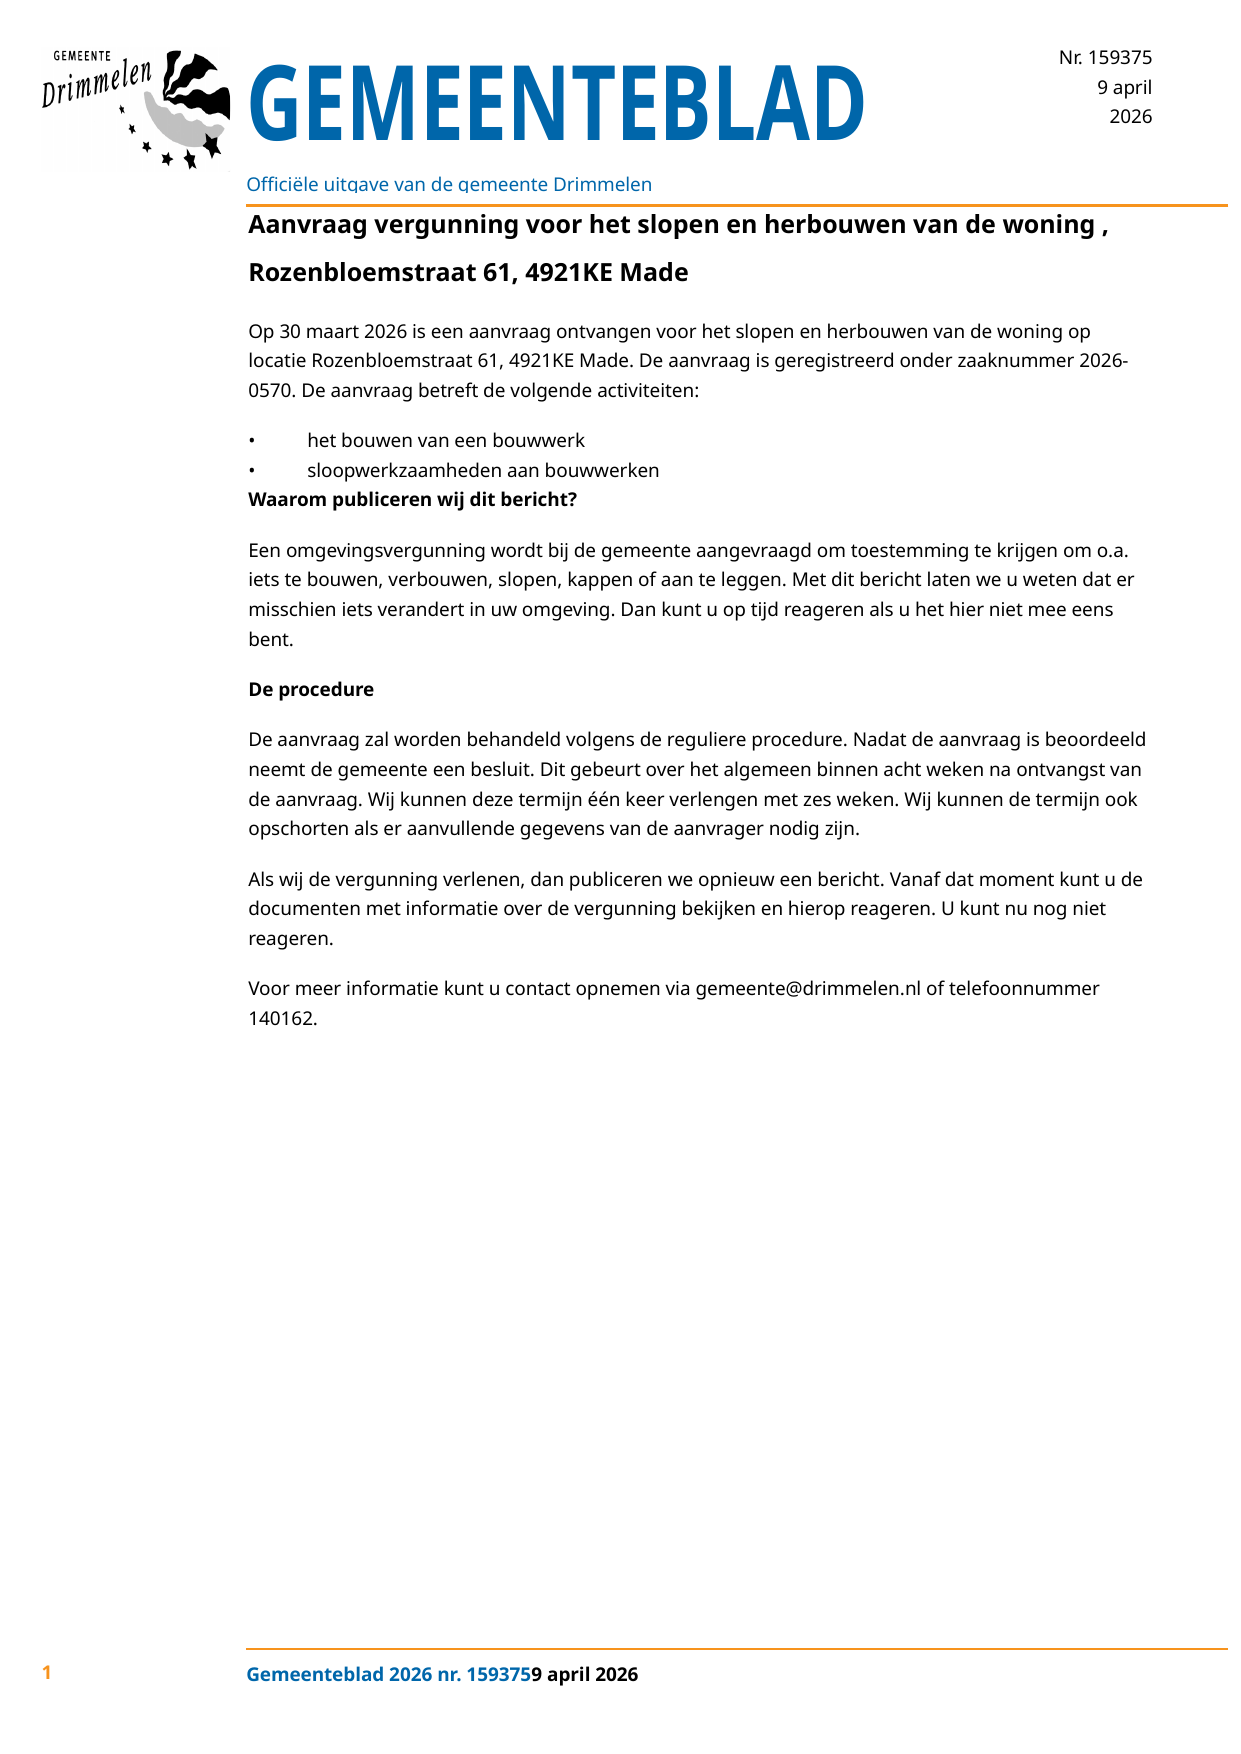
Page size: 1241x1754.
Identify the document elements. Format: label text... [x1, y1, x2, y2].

text Als wij de vergunning verlenen, dan publiceren we opnieuw een bericht. Vanaf dat moment kunt u de documenten met informatie over de vergunning bekijken en hierop reageren. U kunt nu nog niet reageren. [248, 866, 1152, 951]
text Waarom publiceren wij dit bericht? [248, 487, 1152, 512]
text Voor meer informatie kunt u contact opnemen via gemeente@drimmelen.nl of telefoonnummer 140162. [248, 975, 1152, 1031]
picture [41, 47, 231, 172]
text Aanvraag vergunning voor het slopen en herbouwen van de woning , Rozenbloemstraat 61, 4921KE Made [248, 207, 1152, 288]
list het bouwen van een bouwwerk [248, 427, 1152, 453]
text Op 30 maart 2026 is een aanvraag ontvangen voor het slopen en herbouwen van de woning op locatie Rozenbloemstraat 61, 4921KE Made. De aanvraag is geregistreerd onder zaaknummer 2026-0570. De aanvraag betreft de volgende activiteiten: [248, 318, 1152, 403]
list sloopwerkzaamheden aan bouwwerken [248, 457, 1152, 483]
text De procedure [248, 676, 1152, 702]
text De aanvraag zal worden behandeld volgens de reguliere procedure. Nadat de aanvraag is beoordeeld neemt de gemeente een besluit. Dit gebeurt over het algemeen binnen acht weken na ontvangst van de aanvraag. Wij kunnen deze termijn één keer verlengen met zes weken. Wij kunnen de termijn ook opschorten als er aanvullende gegevens van de aanvrager nodig zijn. [248, 727, 1152, 841]
text Een omgevingsvergunning wordt bij de gemeente aangevraagd om toestemming te krijgen om o.a. iets te bouwen, verbouwen, slopen, kappen of aan te leggen. Met dit bericht laten we u weten dat er misschien iets verandert in uw omgeving. Dan kunt u op tijd reageren als u het hier niet mee eens bent. [248, 537, 1152, 652]
